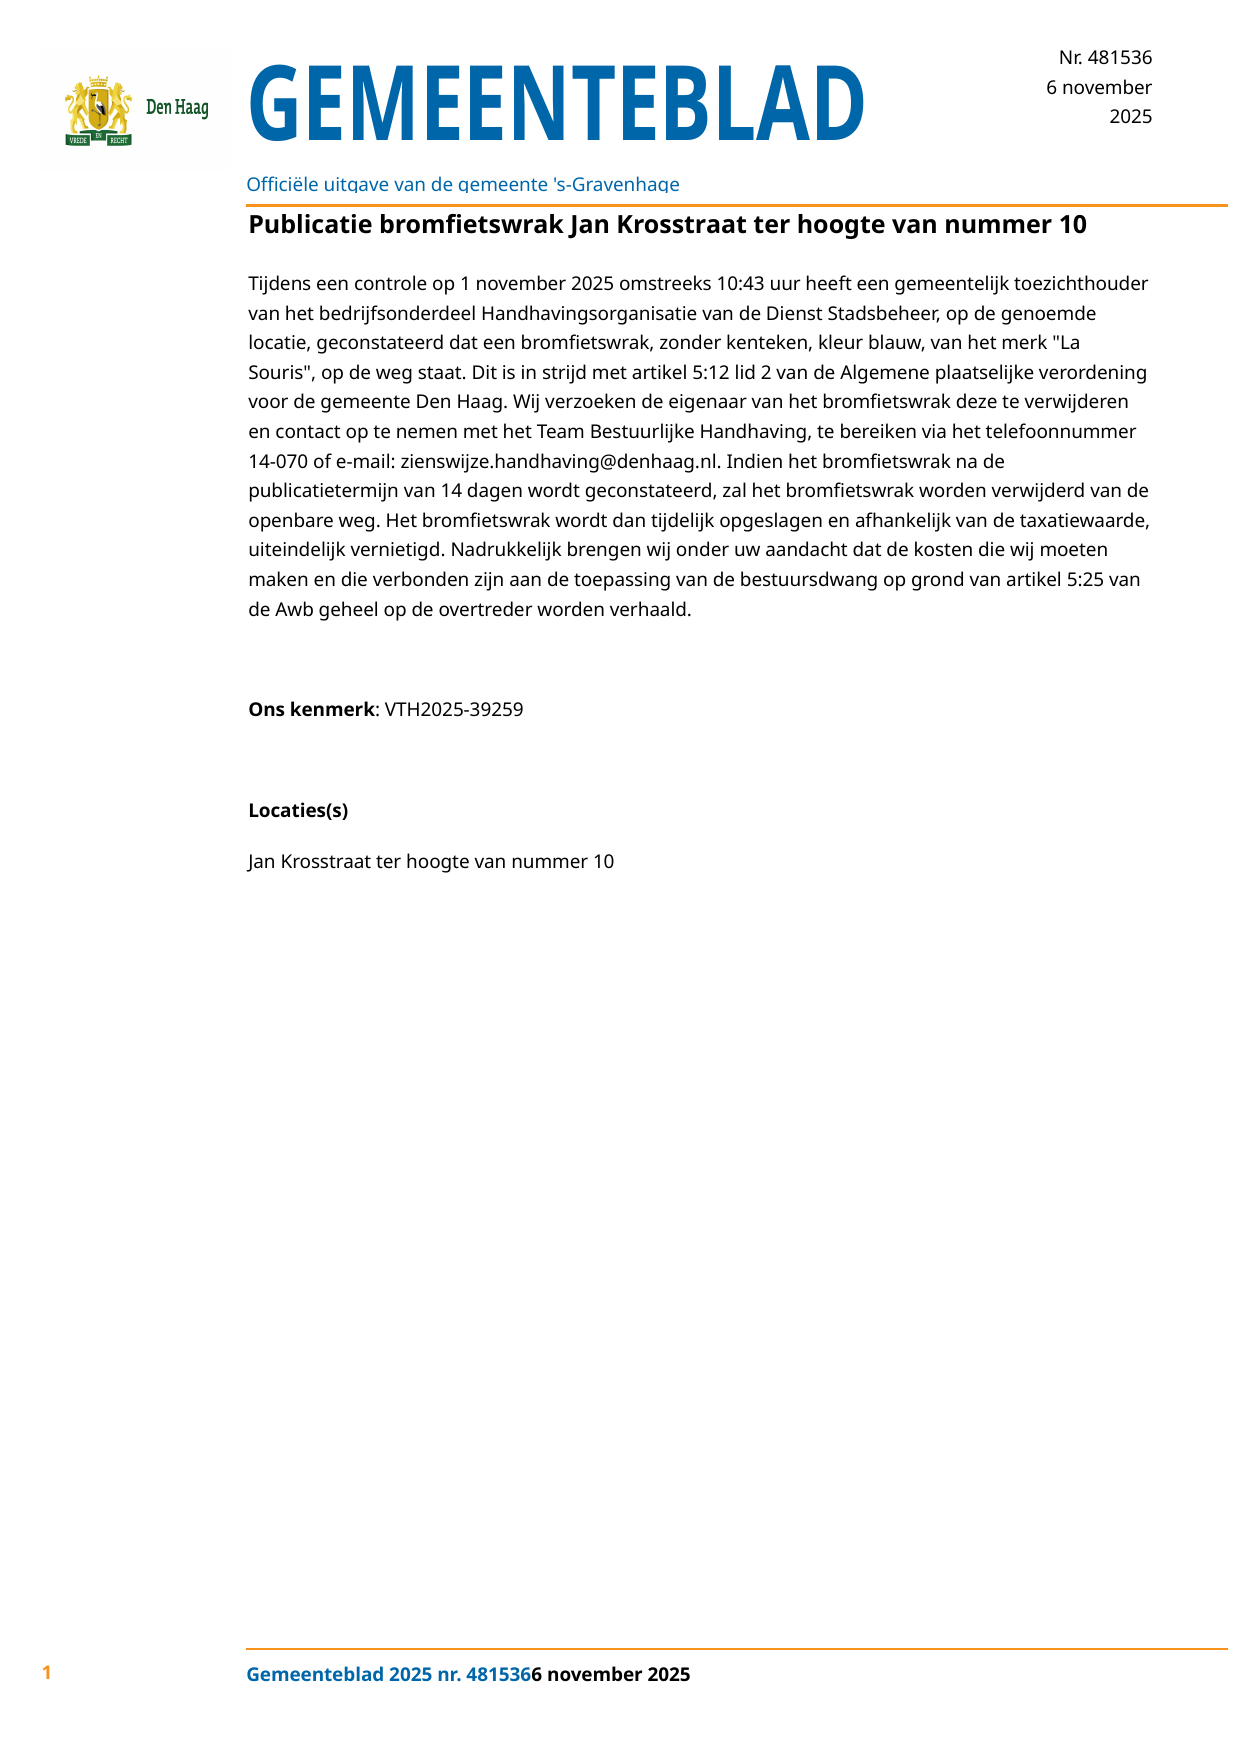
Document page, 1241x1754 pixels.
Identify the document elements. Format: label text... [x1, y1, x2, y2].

text Tijdens een controle op 1 november 2025 omstreeks 10:43 uur heeft een gemeentelijk toezichthouder van het bedrijfsonderdeel Handhavingsorganisatie van de Dienst Stadsbeheer, op de genoemde locatie, geconstateerd dat een bromfietswrak, zonder kenteken, kleur blauw, van het merk "La Souris", op de weg staat. Dit is in strijd met artikel 5:12 lid 2 van de Algemene plaatselijke verordening voor de gemeente Den Haag. Wij verzoeken de eigenaar van het bromfietswrak deze te verwijderen en contact op te nemen met het Team Bestuurlijke Handhaving, te bereiken via het telefoonnummer 14-070 of e-mail: zienswijze.handhaving@denhaag.nl. Indien het bromfietswrak na de publicatietermijn van 14 dagen wordt geconstateerd, zal het bromfietswrak worden verwijderd van de openbare weg. Het bromfietswrak wordt dan tijdelijk opgeslagen en afhankelijk van de taxatiewaarde, uiteindelijk vernietigd. Nadrukkelijk brengen wij onder uw aandacht dat de kosten die wij moeten maken en die verbonden zijn aan de toepassing van de bestuursdwang op grond van artikel 5:25 van de Awb geheel op de overtreder worden verhaald. [248, 270, 1152, 621]
text Ons kenmerk: VTH2025-39259 [248, 697, 1152, 722]
text Jan Krosstraat ter hoogte van nummer 10 [248, 848, 1152, 873]
text Publicatie bromfietswrak Jan Krosstraat ter hoogte van nummer 10 [248, 207, 1152, 241]
text Locaties(s) [248, 797, 1152, 823]
picture [41, 47, 231, 172]
